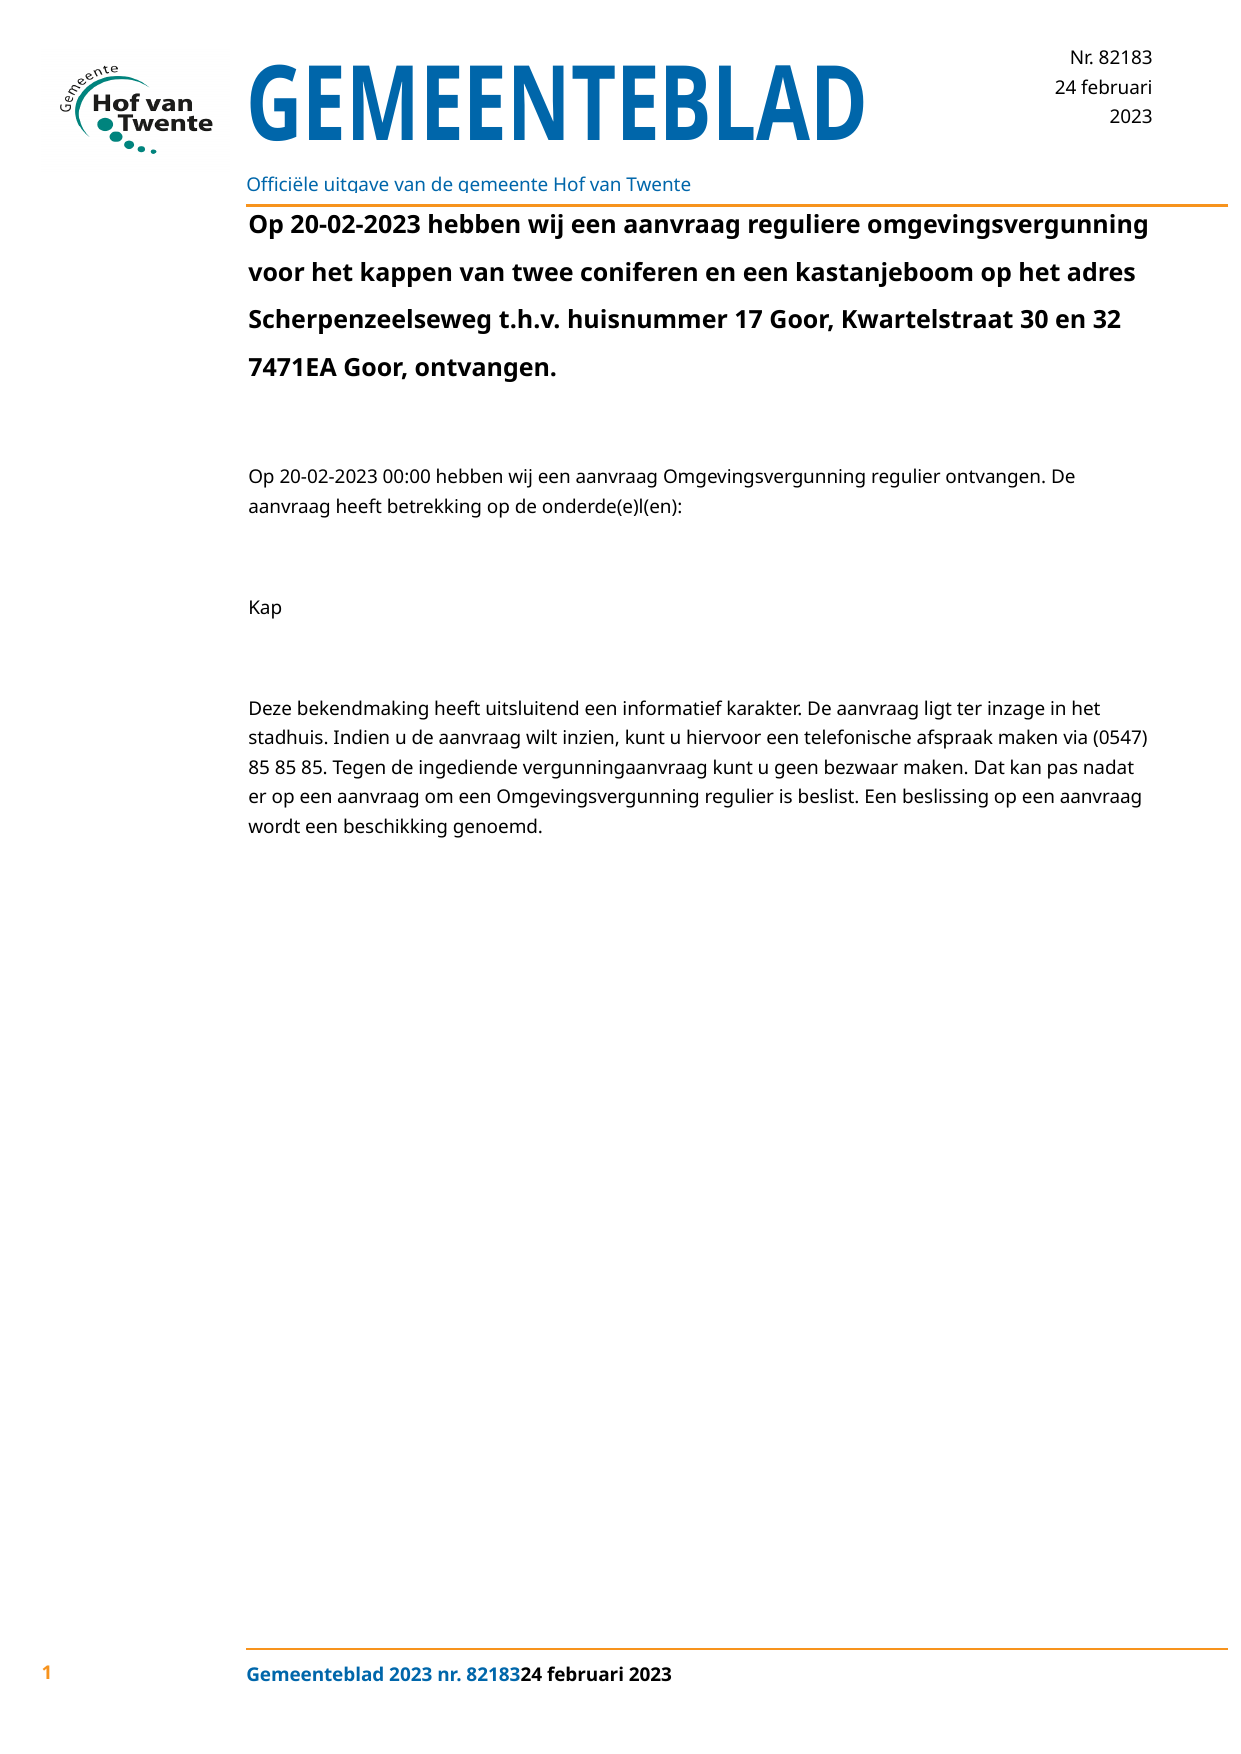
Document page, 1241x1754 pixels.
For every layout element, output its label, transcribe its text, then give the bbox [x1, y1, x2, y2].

text Op 20-02-2023 00:00 hebben wij een aanvraag Omgevingsvergunning regulier ontvangen. De aanvraag heeft betrekking op de onderde(e)l(en): [248, 463, 1152, 519]
picture [41, 47, 231, 172]
text Kap [248, 594, 1152, 620]
text Deze bekendmaking heeft uitsluitend een informatief karakter. De aanvraag ligt ter inzage in het stadhuis. Indien u de aanvraag wilt inzien, kunt u hiervoor een telefonische afspraak maken via (0547) 85 85 85. Tegen de ingediende vergunningaanvraag kunt u geen bezwaar maken. Dat kan pas nadat er op een aanvraag om een Omgevingsvergunning regulier is beslist. Een beslissing op een aanvraag wordt een beschikking genoemd. [248, 695, 1152, 839]
text Op 20-02-2023 hebben wij een aanvraag reguliere omgevingsvergunning voor het kappen van twee coniferen en een kastanjeboom op het adres Scherpenzeelseweg t.h.v. huisnummer 17 Goor, Kwartelstraat 30 en 32 7471EA Goor, ontvangen. [248, 207, 1152, 384]
